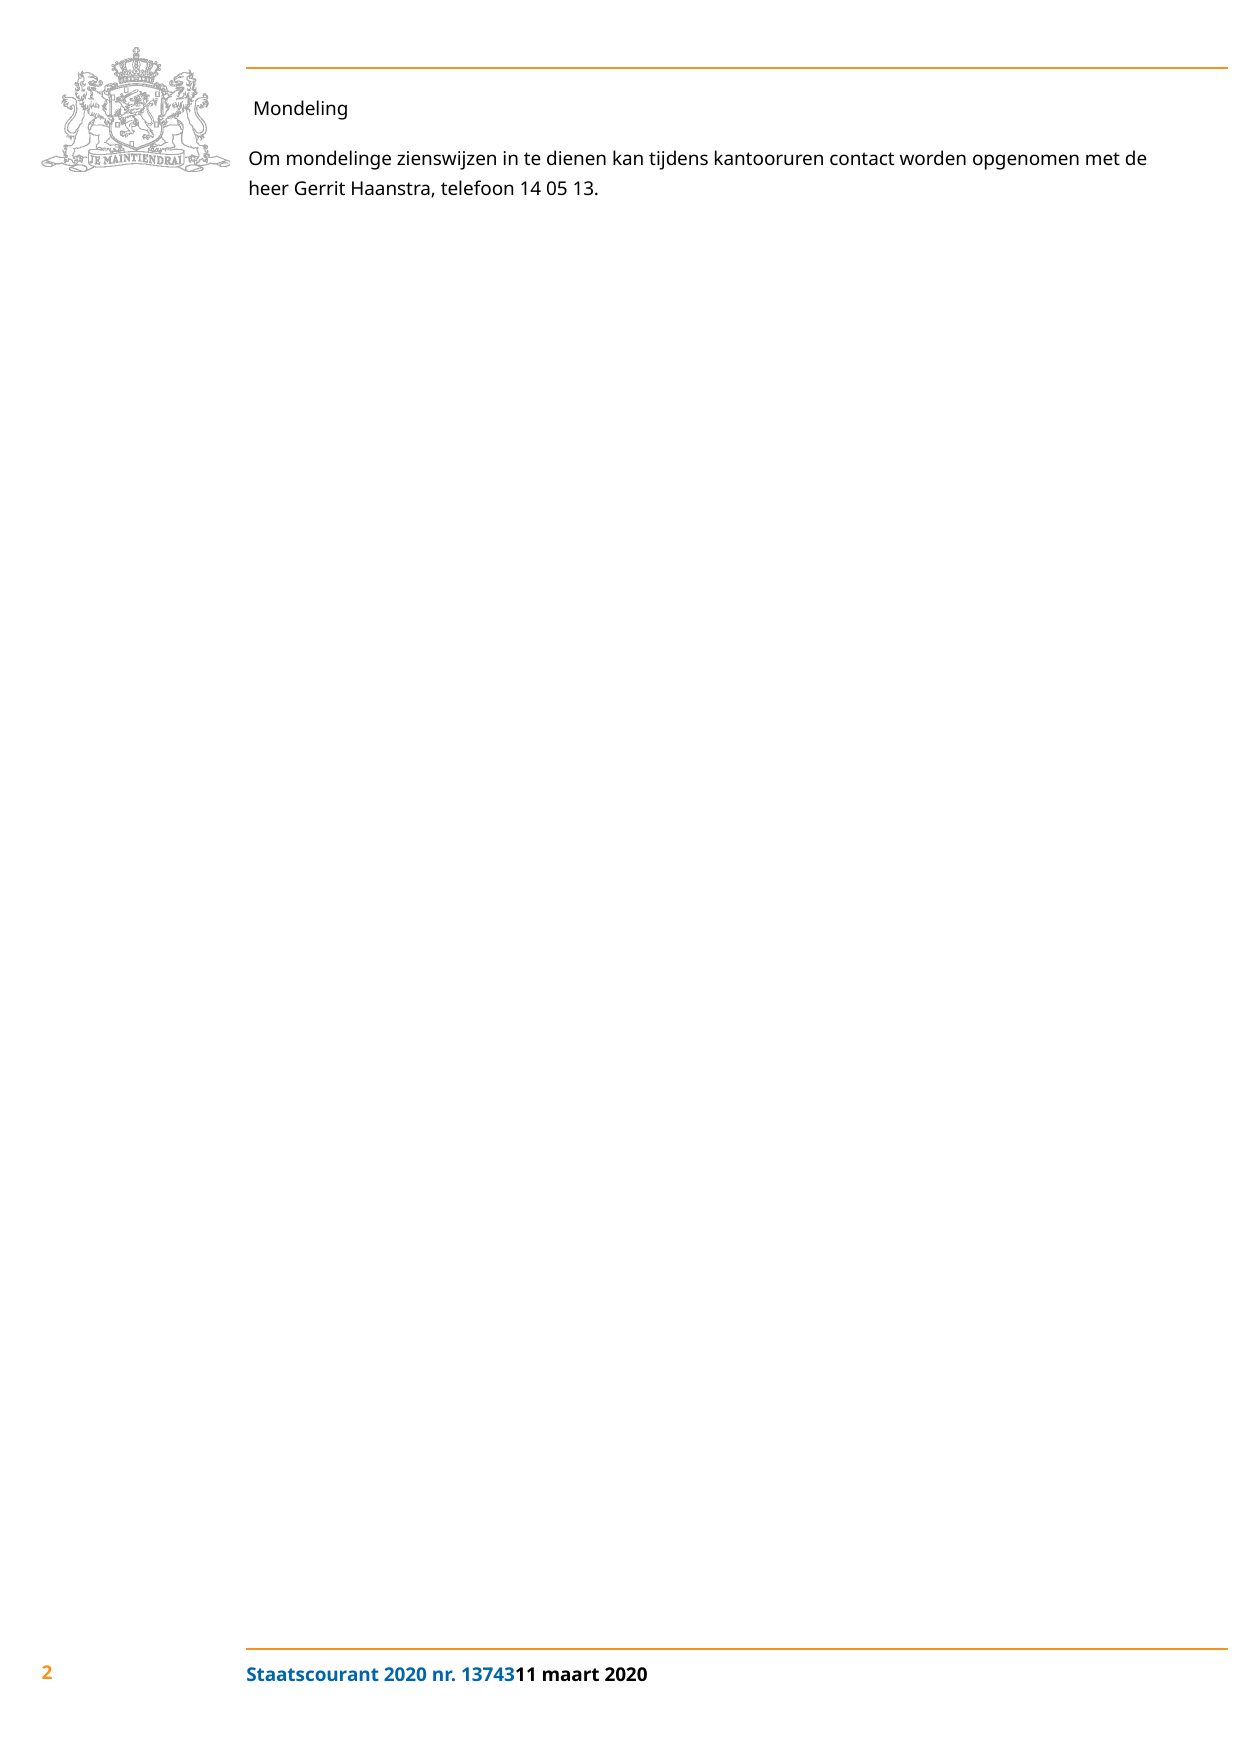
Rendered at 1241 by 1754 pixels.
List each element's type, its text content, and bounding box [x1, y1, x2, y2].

text Om mondelinge zienswijzen in te dienen kan tijdens kantooruren contact worden opgenomen met de heer Gerrit Haanstra, telefoon 14 05 13. [248, 145, 1152, 201]
picture [41, 47, 231, 172]
text Mondeling [248, 95, 1152, 121]
